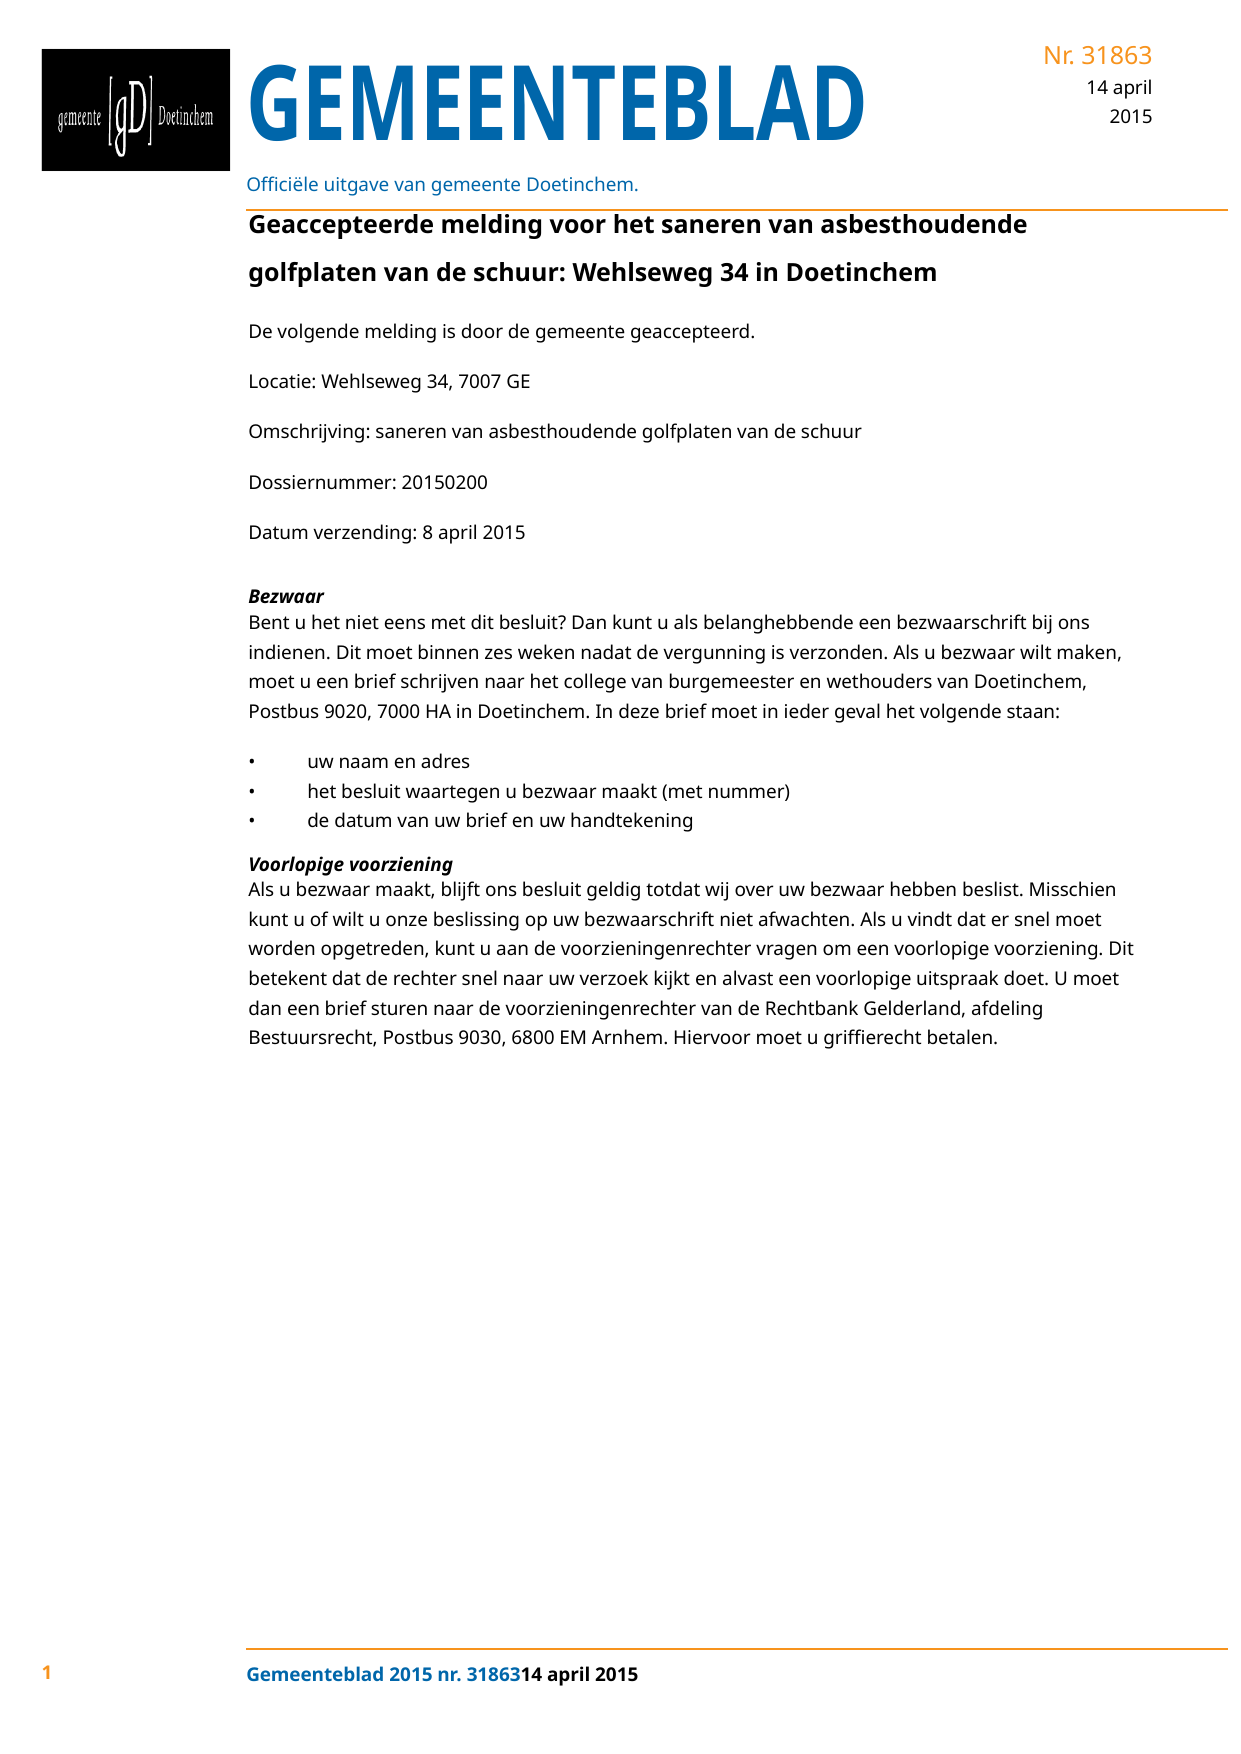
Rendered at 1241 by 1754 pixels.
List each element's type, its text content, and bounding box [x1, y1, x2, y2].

text Bent u het niet eens met dit besluit? Dan kunt u als belanghebbende een bezwaarschrift bij ons indienen. Dit moet binnen zes weken nadat de vergunning is verzonden. Als u bezwaar wilt maken, moet u een brief schrijven naar het college van burgemeester en wethouders van Doetinchem, Postbus 9020, 7000 HA in Doetinchem. In deze brief moet in ieder geval het volgende staan: [248, 609, 1152, 724]
text Voorlopige voorziening [248, 851, 1152, 876]
text Als u bezwaar maakt, blijft ons besluit geldig totdat wij over uw bezwaar hebben beslist. Misschien kunt u of wilt u onze beslissing op uw bezwaarschrift niet afwachten. Als u vindt dat er snel moet worden opgetreden, kunt u aan de voorzieningenrechter vragen om een voorlopige voorziening. Dit betekent dat de rechter snel naar uw verzoek kijkt en alvast een voorlopige uitspraak doet. U moet dan een brief sturen naar de voorzieningenrechter van de Rechtbank Gelderland, afdeling Bestuursrecht, Postbus 9030, 6800 EM Arnhem. Hiervoor moet u griffierecht betalen. [248, 876, 1152, 1050]
text Bezwaar [248, 583, 1152, 609]
text De volgende melding is door de gemeente geaccepteerd. [248, 318, 1152, 344]
text Datum verzending: 8 april 2015 [248, 519, 1152, 545]
list uw naam en adres [248, 748, 1152, 774]
list de datum van uw brief en uw handtekening [248, 808, 1152, 833]
text Locatie: Wehlseweg 34, 7007 GE [248, 368, 1152, 394]
picture [41, 47, 231, 172]
list het besluit waartegen u bezwaar maakt (met nummer) [248, 778, 1152, 804]
text Geaccepteerde melding voor het saneren van asbesthoudende golfplaten van de schuur: Wehlseweg 34 in Doetinchem [248, 211, 1152, 288]
text Dossiernummer: 20150200 [248, 469, 1152, 495]
text Omschrijving: saneren van asbesthoudende golfplaten van de schuur [248, 419, 1152, 444]
